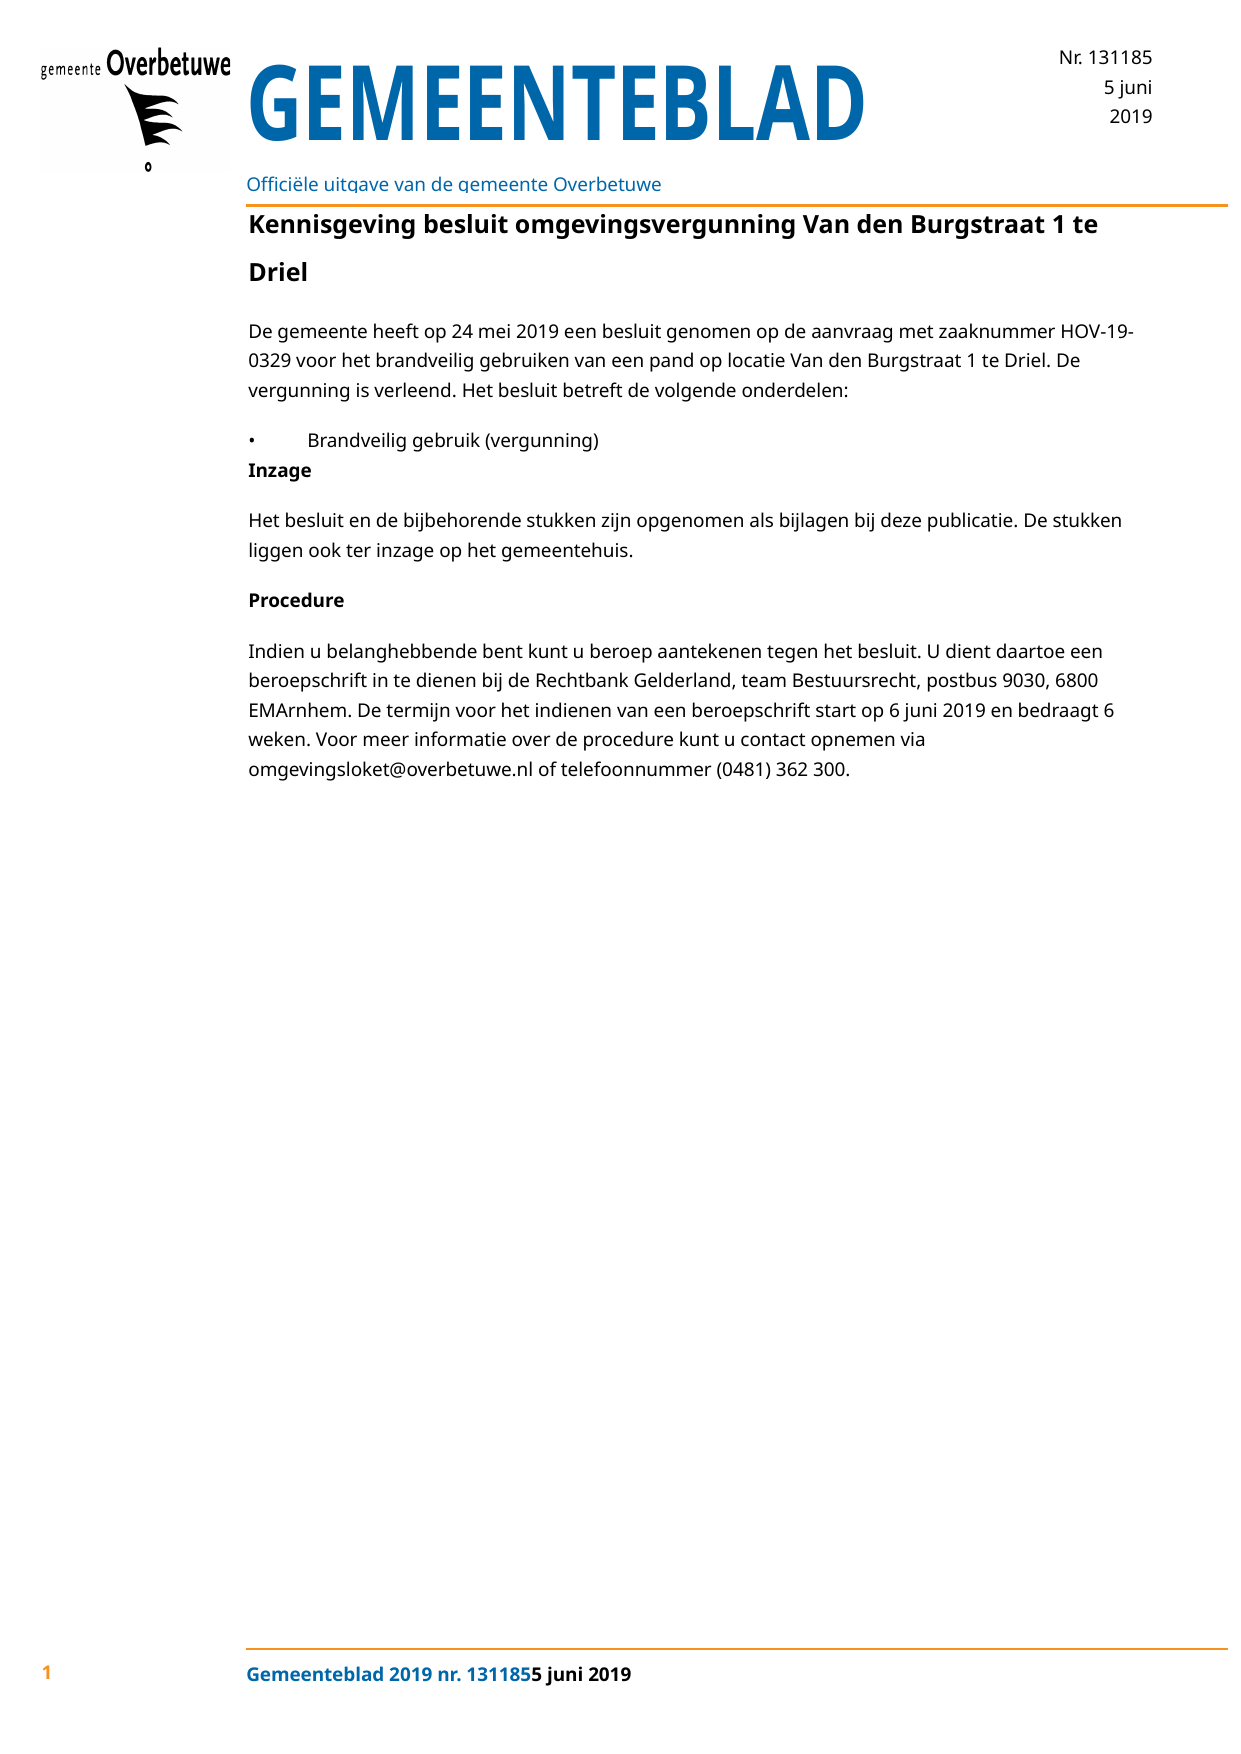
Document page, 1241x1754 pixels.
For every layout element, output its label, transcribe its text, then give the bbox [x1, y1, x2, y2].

text Procedure [248, 587, 1152, 613]
list Brandveilig gebruik (vergunning) [248, 427, 1152, 453]
text Inzage [248, 457, 1152, 483]
picture [41, 47, 231, 172]
text Indien u belanghebbende bent kunt u beroep aantekenen tegen het besluit. U dient daartoe een beroepschrift in te dienen bij de Rechtbank Gelderland, team Bestuursrecht, postbus 9030, 6800 EMArnhem. De termijn voor het indienen van een beroepschrift start op 6 juni 2019 en bedraagt 6 weken. Voor meer informatie over de procedure kunt u contact opnemen via omgevingsloket@overbetuwe.nl of telefoonnummer (0481) 362 300. [248, 638, 1152, 782]
text De gemeente heeft op 24 mei 2019 een besluit genomen op de aanvraag met zaaknummer HOV-19-0329 voor het brandveilig gebruiken van een pand op locatie Van den Burgstraat 1 te Driel. De vergunning is verleend. Het besluit betreft de volgende onderdelen: [248, 318, 1152, 403]
text Het besluit en de bijbehorende stukken zijn opgenomen als bijlagen bij deze publicatie. De stukken liggen ook ter inzage op het gemeentehuis. [248, 507, 1152, 563]
text Kennisgeving besluit omgevingsvergunning Van den Burgstraat 1 te Driel [248, 207, 1152, 288]
